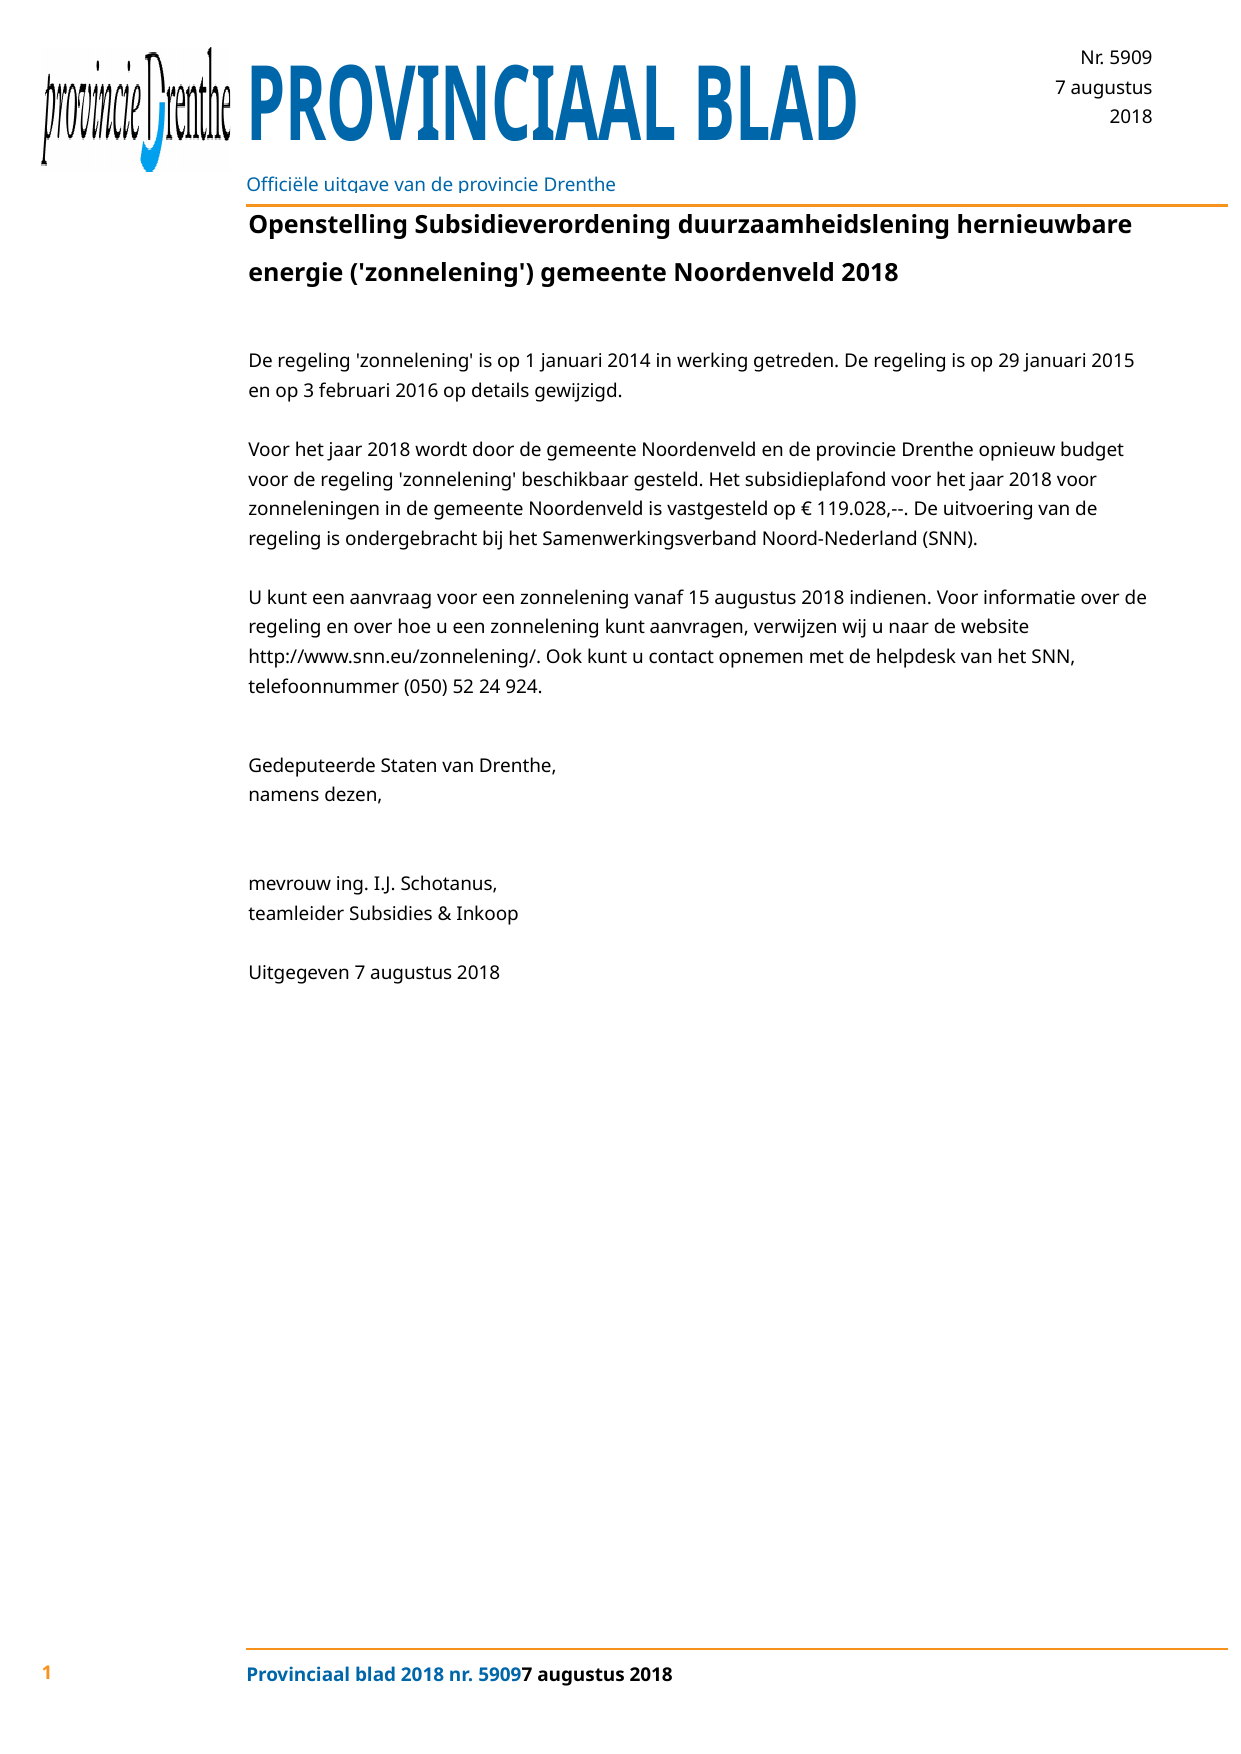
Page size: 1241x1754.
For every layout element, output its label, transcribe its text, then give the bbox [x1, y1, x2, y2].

text De regeling 'zonnelening' is op 1 januari 2014 in werking getreden. De regeling is op 29 januari 2015 en op 3 februari 2016 op details gewijzigd. [248, 347, 1152, 403]
text Gedeputeerde Staten van Drenthe, [248, 752, 1152, 777]
text Openstelling Subsidieverordening duurzaamheidslening hernieuwbare energie ('zonnelening') gemeente Noordenveld 2018 [248, 207, 1152, 288]
text mevrouw ing. I.J. Schotanus, [248, 870, 1152, 896]
text teamleider Subsidies & Inkoop [248, 900, 1152, 925]
picture [41, 47, 231, 172]
text Uitgegeven 7 augustus 2018 [248, 959, 1152, 984]
text namens dezen, [248, 781, 1152, 807]
text Voor het jaar 2018 wordt door de gemeente Noordenveld en de provincie Drenthe opnieuw budget voor de regeling 'zonnelening' beschikbaar gesteld. Het subsidieplafond voor het jaar 2018 voor zonneleningen in de gemeente Noordenveld is vastgesteld op € 119.028,--. De uitvoering van de regeling is ondergebracht bij het Samenwerkingsverband Noord-Nederland (SNN). [248, 436, 1152, 551]
text U kunt een aanvraag voor een zonnelening vanaf 15 augustus 2018 indienen. Voor informatie over de regeling en over hoe u een zonnelening kunt aanvragen, verwijzen wij u naar de website http://www.snn.eu/zonnelening/. Ook kunt u contact opnemen met de helpdesk van het SNN, telefoonnummer (050) 52 24 924. [248, 584, 1152, 699]
